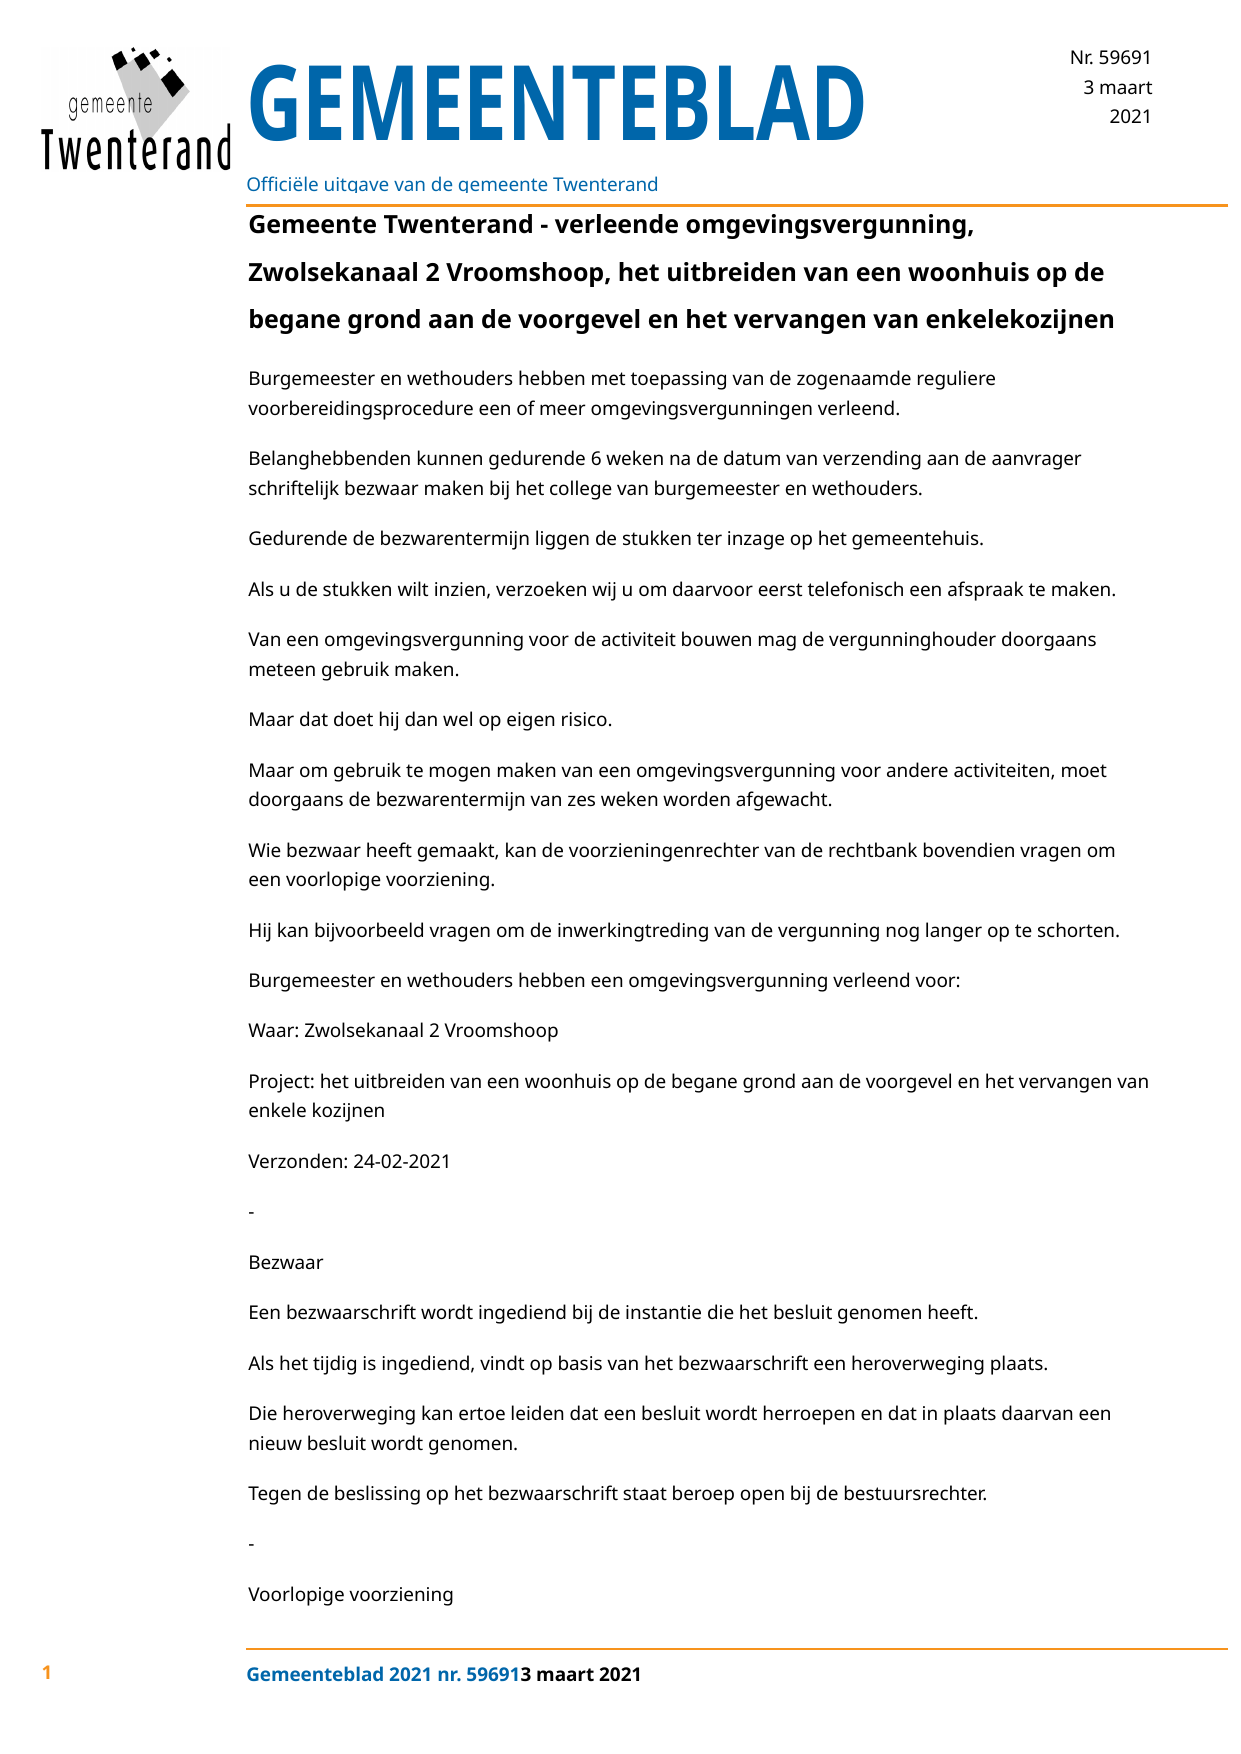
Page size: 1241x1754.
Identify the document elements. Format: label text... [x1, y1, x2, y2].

text Van een omgevingsvergunning voor de activiteit bouwen mag de vergunninghouder doorgaans meteen gebruik maken. [248, 626, 1152, 682]
text Hij kan bijvoorbeeld vragen om de inwerkingtreding van de vergunning nog langer op te schorten. [248, 917, 1152, 942]
text Als het tijdig is ingediend, vindt op basis van het bezwaarschrift een heroverweging plaats. [248, 1350, 1152, 1375]
text Project: het uitbreiden van een woonhuis op de begane grond aan de voorgevel en het vervangen van enkele kozijnen [248, 1068, 1152, 1123]
text Verzonden: 24-02-2021 [248, 1148, 1152, 1174]
text - [248, 1198, 1152, 1224]
text Burgemeester en wethouders hebben met toepassing van de zogenaamde reguliere voorbereidingsprocedure een of meer omgevingsvergunningen verleend. [248, 366, 1152, 421]
text Gemeente Twenterand - verleende omgevingsvergunning, Zwolsekanaal 2 Vroomshoop, het uitbreiden van een woonhuis op de begane grond aan de voorgevel en het vervangen van enkelekozijnen [248, 207, 1152, 336]
text Tegen de beslissing op het bezwaarschrift staat beroep open bij de bestuursrechter. [248, 1480, 1152, 1506]
text Voorlopige voorziening [248, 1581, 1152, 1607]
text Maar dat doet hij dan wel op eigen risico. [248, 706, 1152, 732]
text Als u de stukken wilt inzien, verzoeken wij u om daarvoor eerst telefonisch een afspraak te maken. [248, 576, 1152, 602]
text - [248, 1531, 1152, 1556]
text Waar: Zwolsekanaal 2 Vroomshoop [248, 1018, 1152, 1043]
text Die heroverweging kan ertoe leiden dat een besluit wordt herroepen en dat in plaats daarvan een nieuw besluit wordt genomen. [248, 1400, 1152, 1455]
text Wie bezwaar heeft gemaakt, kan de voorzieningenrechter van de rechtbank bovendien vragen om een voorlopige voorziening. [248, 837, 1152, 892]
text Maar om gebruik te mogen maken van een omgevingsvergunning voor andere activiteiten, moet doorgaans de bezwarentermijn van zes weken worden afgewacht. [248, 757, 1152, 812]
text Burgemeester en wethouders hebben een omgevingsvergunning verleend voor: [248, 967, 1152, 993]
text Gedurende de bezwarentermijn liggen de stukken ter inzage op het gemeentehuis. [248, 526, 1152, 551]
picture [41, 47, 231, 172]
text Een bezwaarschrift wordt ingediend bij de instantie die het besluit genomen heeft. [248, 1299, 1152, 1325]
text Bezwaar [248, 1249, 1152, 1274]
text Belanghebbenden kunnen gedurende 6 weken na de datum van verzending aan de aanvrager schriftelijk bezwaar maken bij het college van burgemeester en wethouders. [248, 446, 1152, 501]
